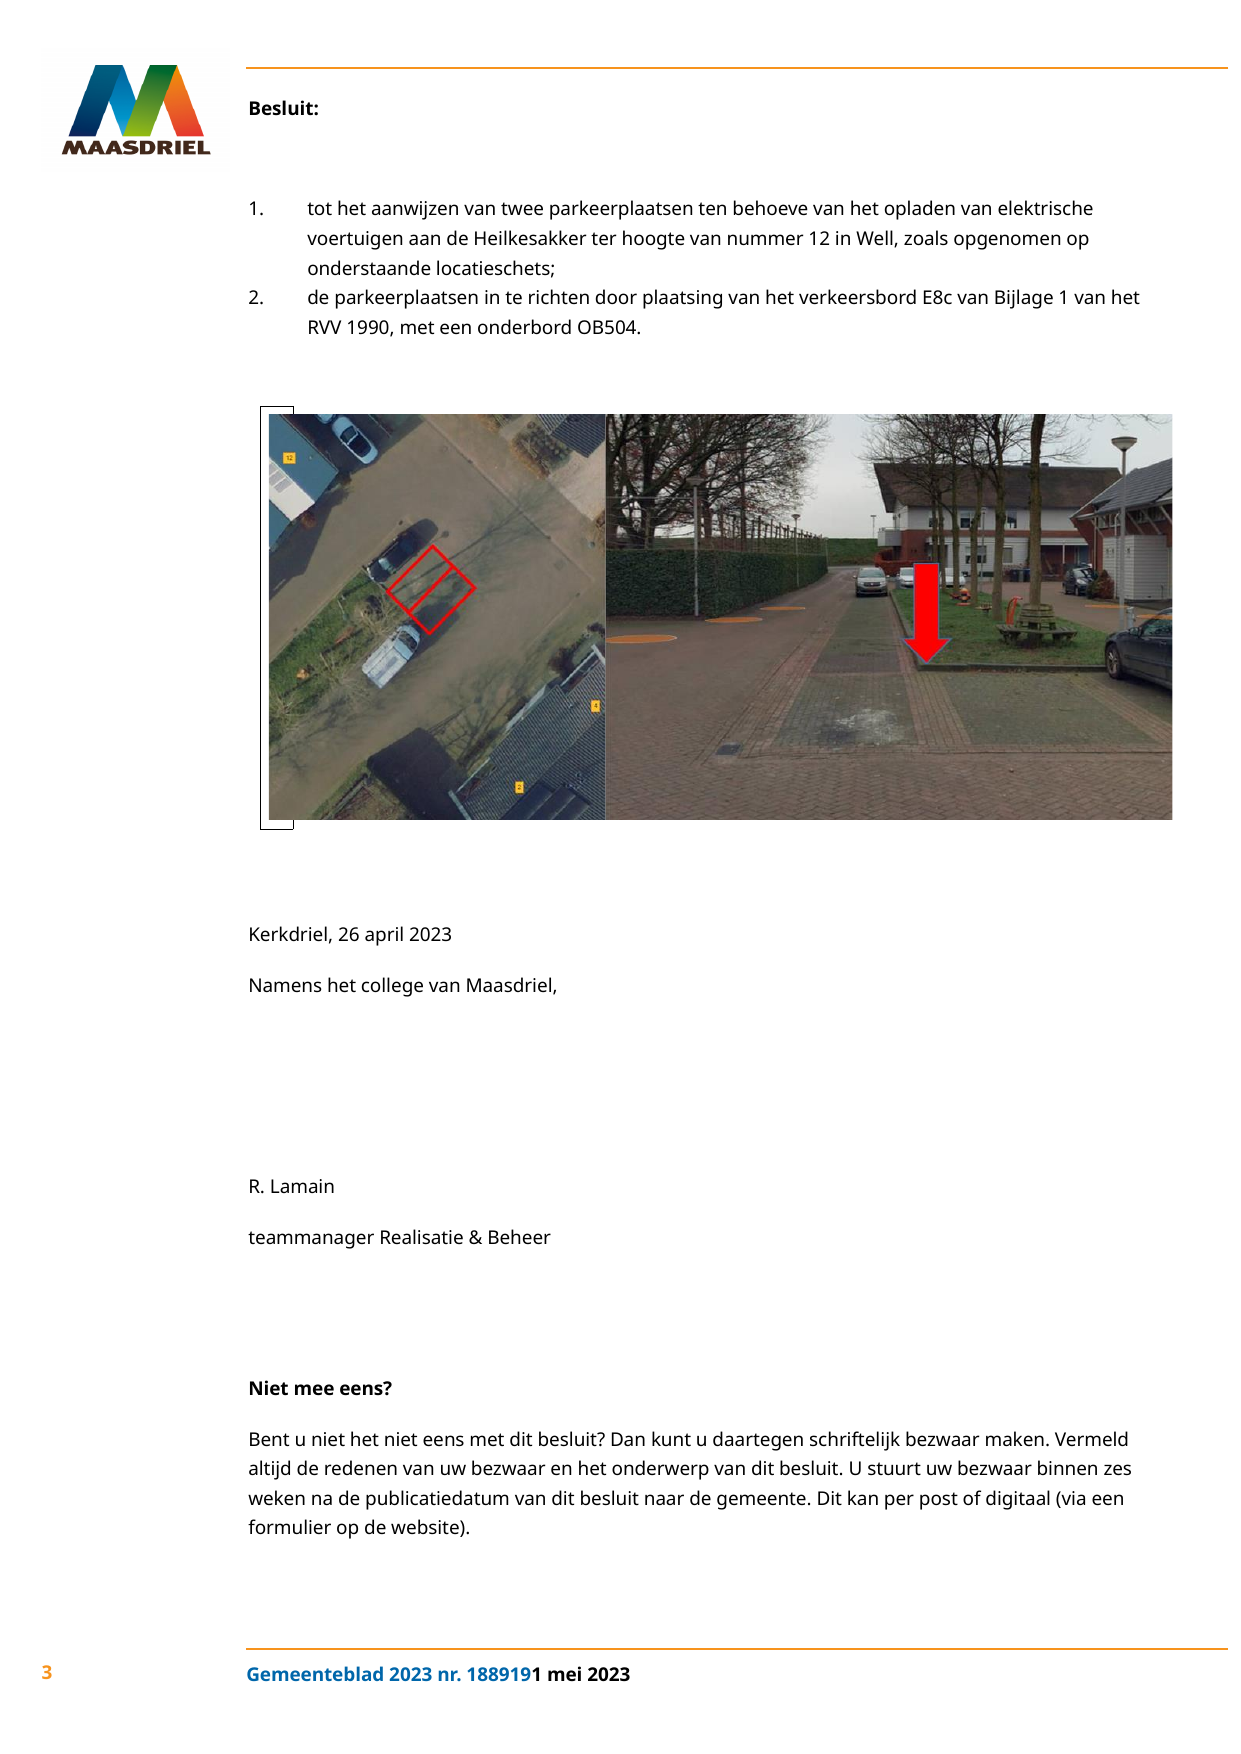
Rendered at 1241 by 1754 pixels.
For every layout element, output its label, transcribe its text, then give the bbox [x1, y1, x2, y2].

text Kerkdriel, 26 april 2023 [248, 922, 1152, 947]
picture [268, 414, 1173, 820]
text Niet mee eens? [248, 1375, 1152, 1401]
text R. Lamain [248, 1174, 1152, 1199]
list tot het aanwijzen van twee parkeerplaatsen ten behoeve van het opladen van elektrische voertuigen aan de Heilkesakker ter hoogte van nummer 12 in Well, zoals opgenomen op onderstaande locatieschets; [248, 196, 1152, 281]
text Bent u niet het niet eens met dit besluit? Dan kunt u daartegen schriftelijk bezwaar maken. Vermeld altijd de redenen van uw bezwaar en het onderwerp van dit besluit. U stuurt uw bezwaar binnen zes weken na de publicatiedatum van dit besluit naar de gemeente. Dit kan per post of digitaal (via een formulier op de website). [248, 1426, 1152, 1540]
picture [41, 47, 231, 172]
text Namens het college van Maasdriel, [248, 972, 1152, 998]
text teammanager Realisatie & Beheer [248, 1224, 1152, 1250]
list de parkeerplaatsen in te richten door plaatsing van het verkeersbord E8c van Bijlage 1 van het RVV 1990, met een onderbord OB504. [248, 284, 1152, 340]
text Besluit: [248, 95, 1152, 121]
